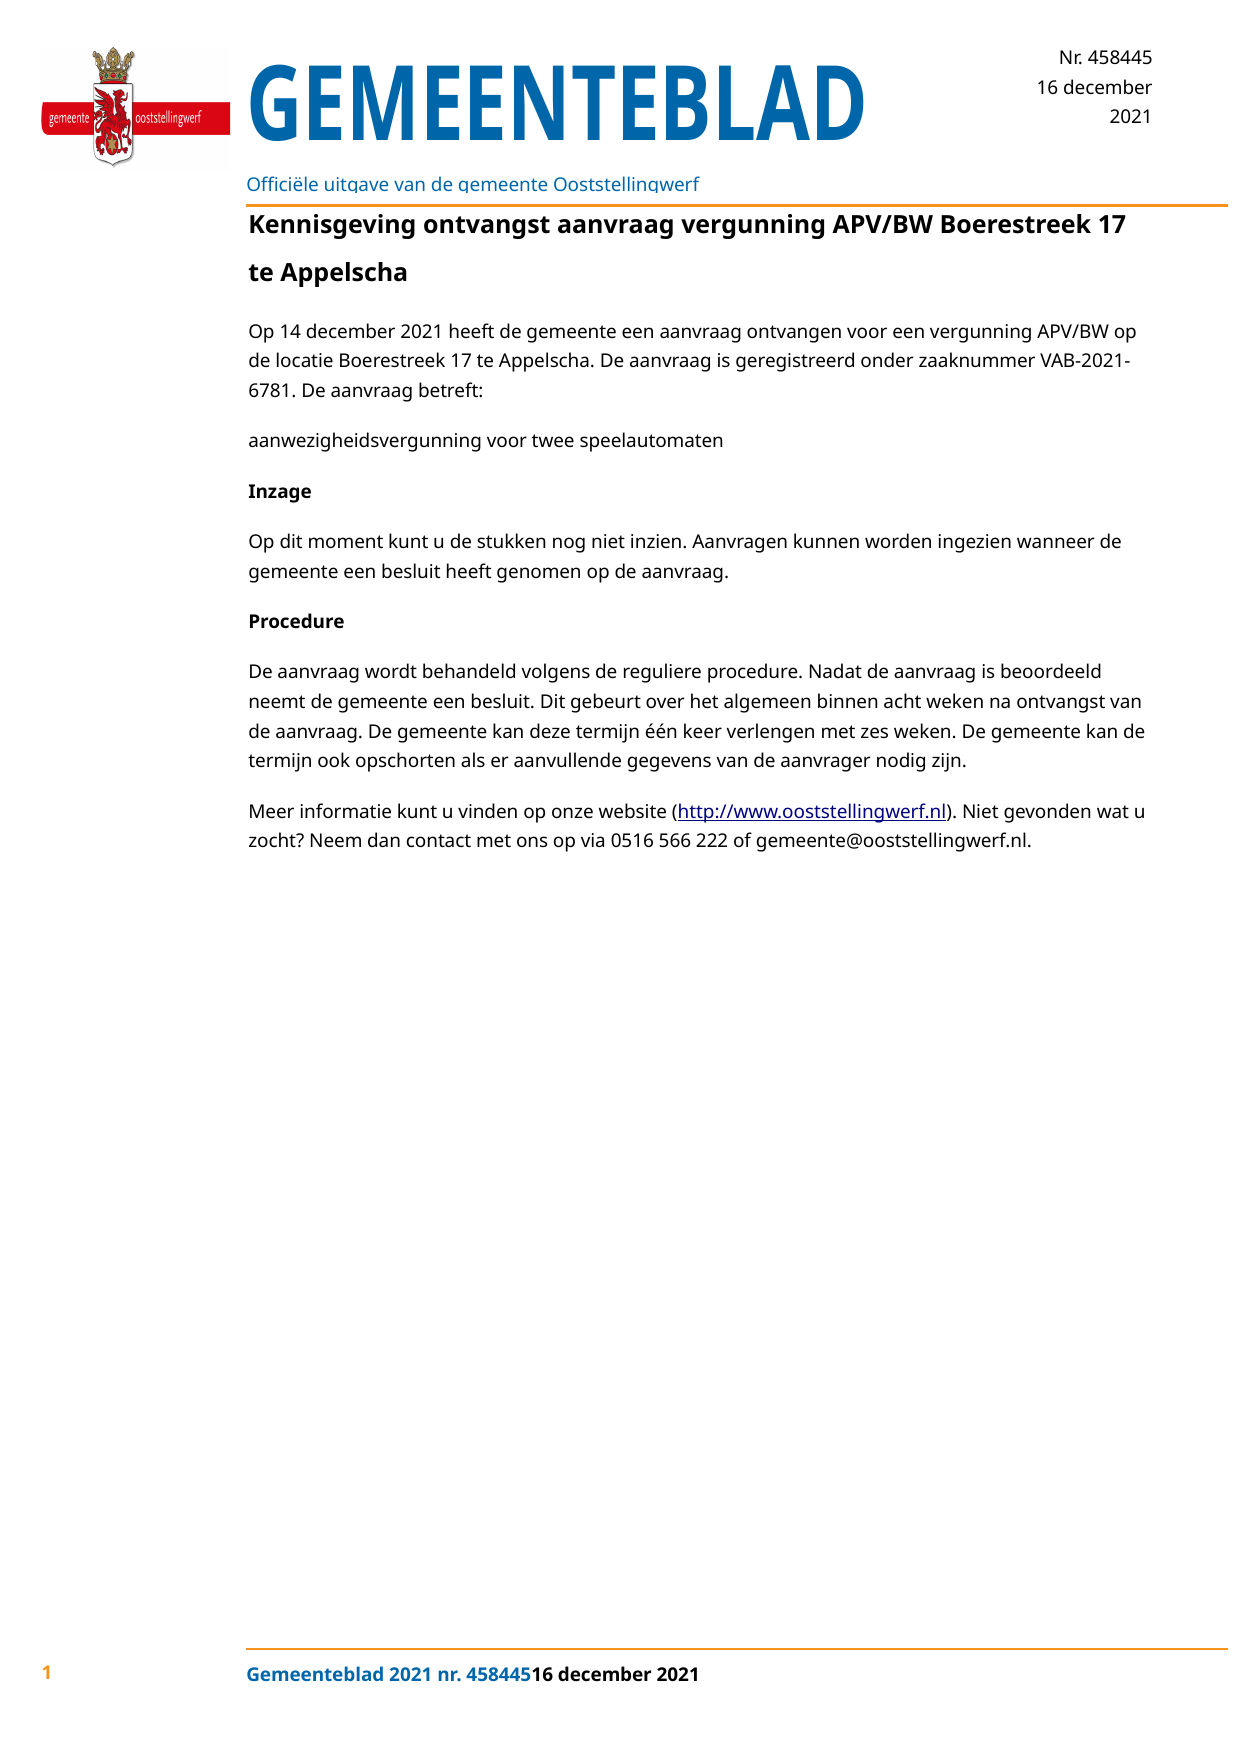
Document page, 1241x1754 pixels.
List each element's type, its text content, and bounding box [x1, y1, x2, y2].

text Inzage [248, 478, 1152, 504]
text Kennisgeving ontvangst aanvraag vergunning APV/BW Boerestreek 17 te Appelscha [248, 207, 1152, 288]
picture [41, 47, 231, 172]
text Op 14 december 2021 heeft de gemeente een aanvraag ontvangen voor een vergunning APV/BW op de locatie Boerestreek 17 te Appelscha. De aanvraag is geregistreerd onder zaaknummer VAB-2021-6781. De aanvraag betreft: [248, 318, 1152, 403]
text Procedure [248, 608, 1152, 634]
text aanwezigheidsvergunning voor twee speelautomaten [248, 427, 1152, 453]
text Meer informatie kunt u vinden op onze website (http://www.ooststellingwerf.nl). Niet gevonden wat u zocht? Neem dan contact met ons op via 0516 566 222 of gemeente@ooststellingwerf.nl. [248, 798, 1152, 853]
text De aanvraag wordt behandeld volgens de reguliere procedure. Nadat de aanvraag is beoordeeld neemt de gemeente een besluit. Dit gebeurt over het algemeen binnen acht weken na ontvangst van de aanvraag. De gemeente kan deze termijn één keer verlengen met zes weken. De gemeente kan de termijn ook opschorten als er aanvullende gegevens van de aanvrager nodig zijn. [248, 659, 1152, 773]
text Op dit moment kunt u de stukken nog niet inzien. Aanvragen kunnen worden ingezien wanneer de gemeente een besluit heeft genomen op de aanvraag. [248, 528, 1152, 584]
